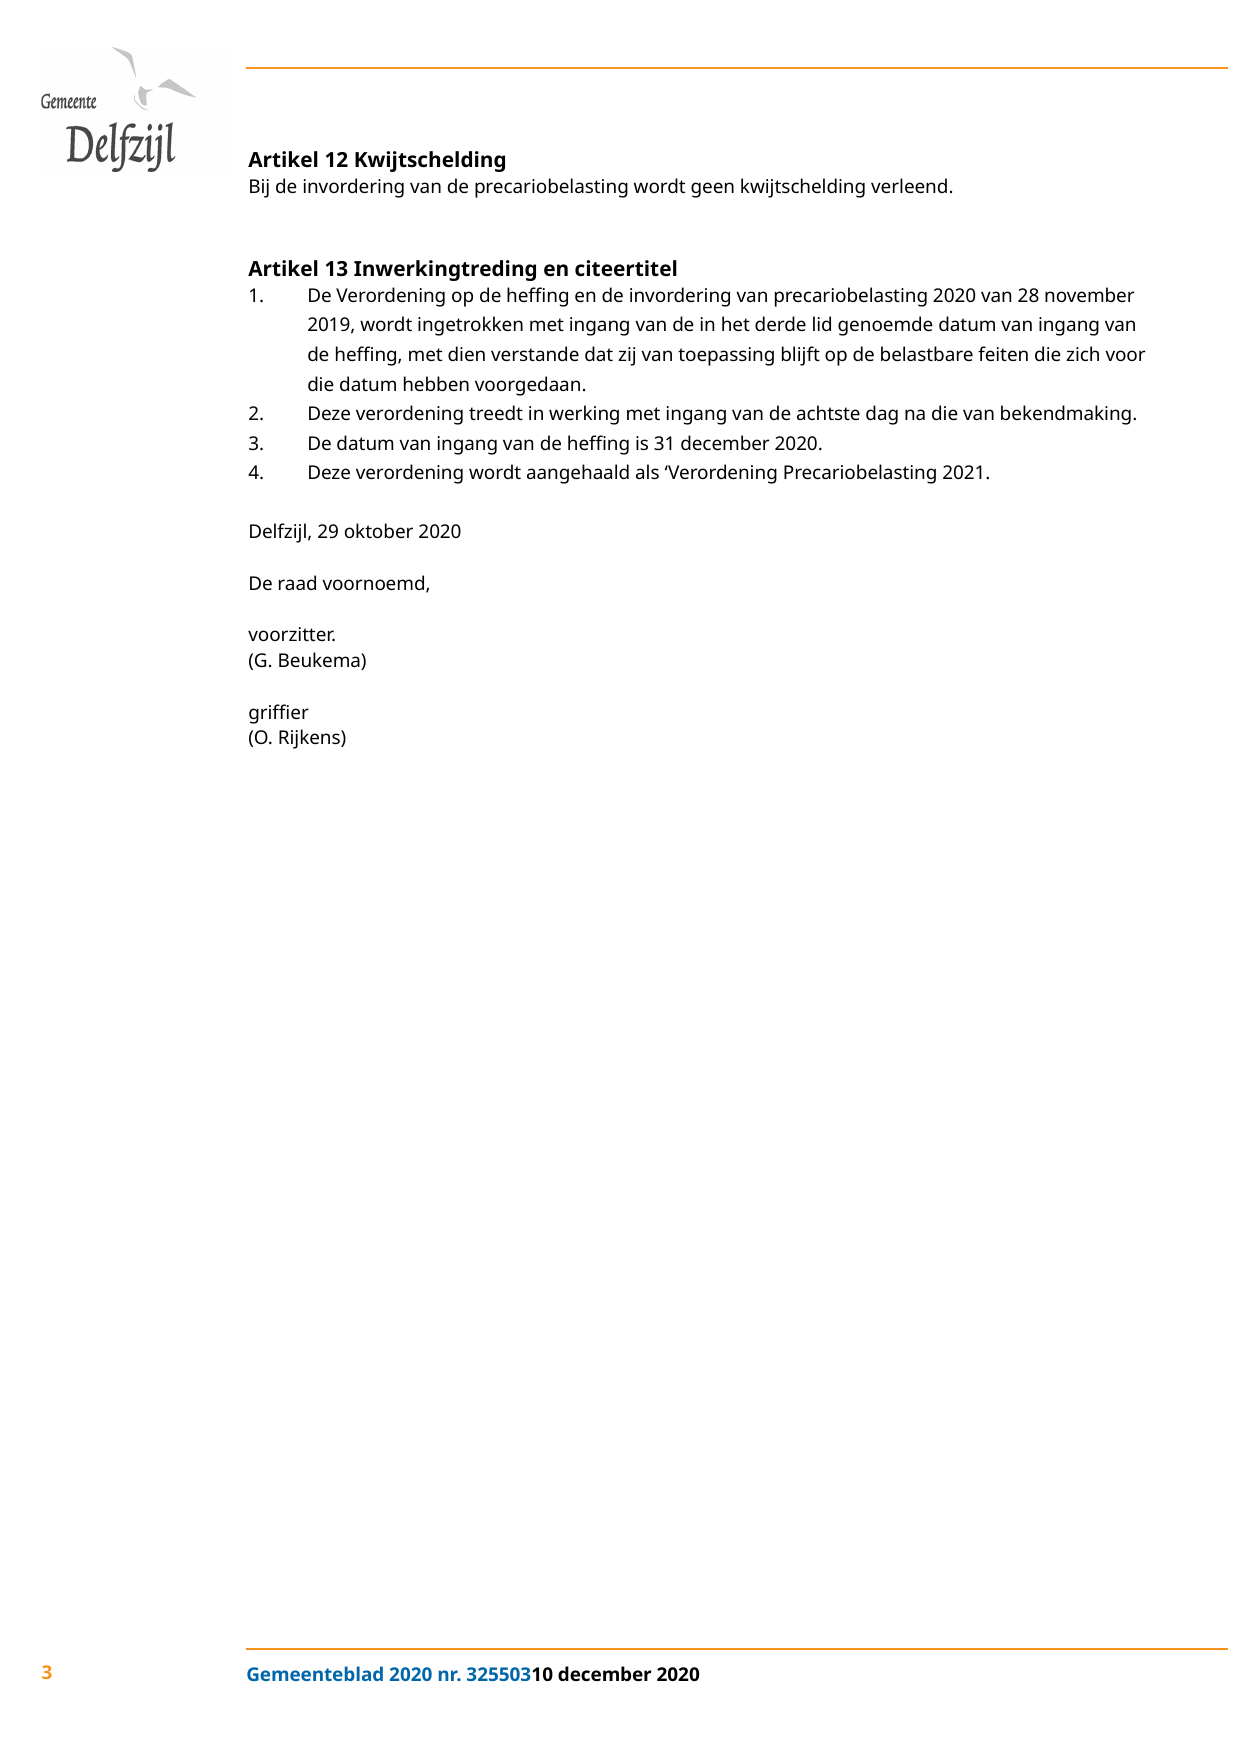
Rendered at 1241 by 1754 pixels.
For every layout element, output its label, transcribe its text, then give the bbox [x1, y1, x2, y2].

text De raad voornoemd, [248, 570, 1152, 596]
text griffier [248, 699, 1152, 724]
picture [41, 47, 231, 172]
list Deze verordening wordt aangehaald als ‘Verordening Precariobelasting 2021. [248, 459, 1152, 485]
list De datum van ingang van de heffing is 31 december 2020. [248, 430, 1152, 456]
text Artikel 13 Inwerkingtreding en citeertitel [248, 254, 1152, 282]
text voorzitter. [248, 622, 1152, 647]
list Deze verordening treedt in werking met ingang van de achtste dag na die van bekendmaking. [248, 400, 1152, 426]
text Artikel 12 Kwijtschelding [248, 145, 1152, 174]
text Bij de invordering van de precariobelasting wordt geen kwijtschelding verleend. [248, 174, 1152, 199]
list De Verordening op de heffing en de invordering van precariobelasting 2020 van 28 november 2019, wordt ingetrokken met ingang van de in het derde lid genoemde datum van ingang van de heffing, met dien verstande dat zij van toepassing blijft op de belastbare feiten die zich voor die datum hebben voorgedaan. [248, 282, 1152, 397]
text (O. Rijkens) [248, 724, 1152, 750]
text Delfzijl, 29 oktober 2020 [248, 519, 1152, 544]
text (G. Beukema) [248, 647, 1152, 673]
